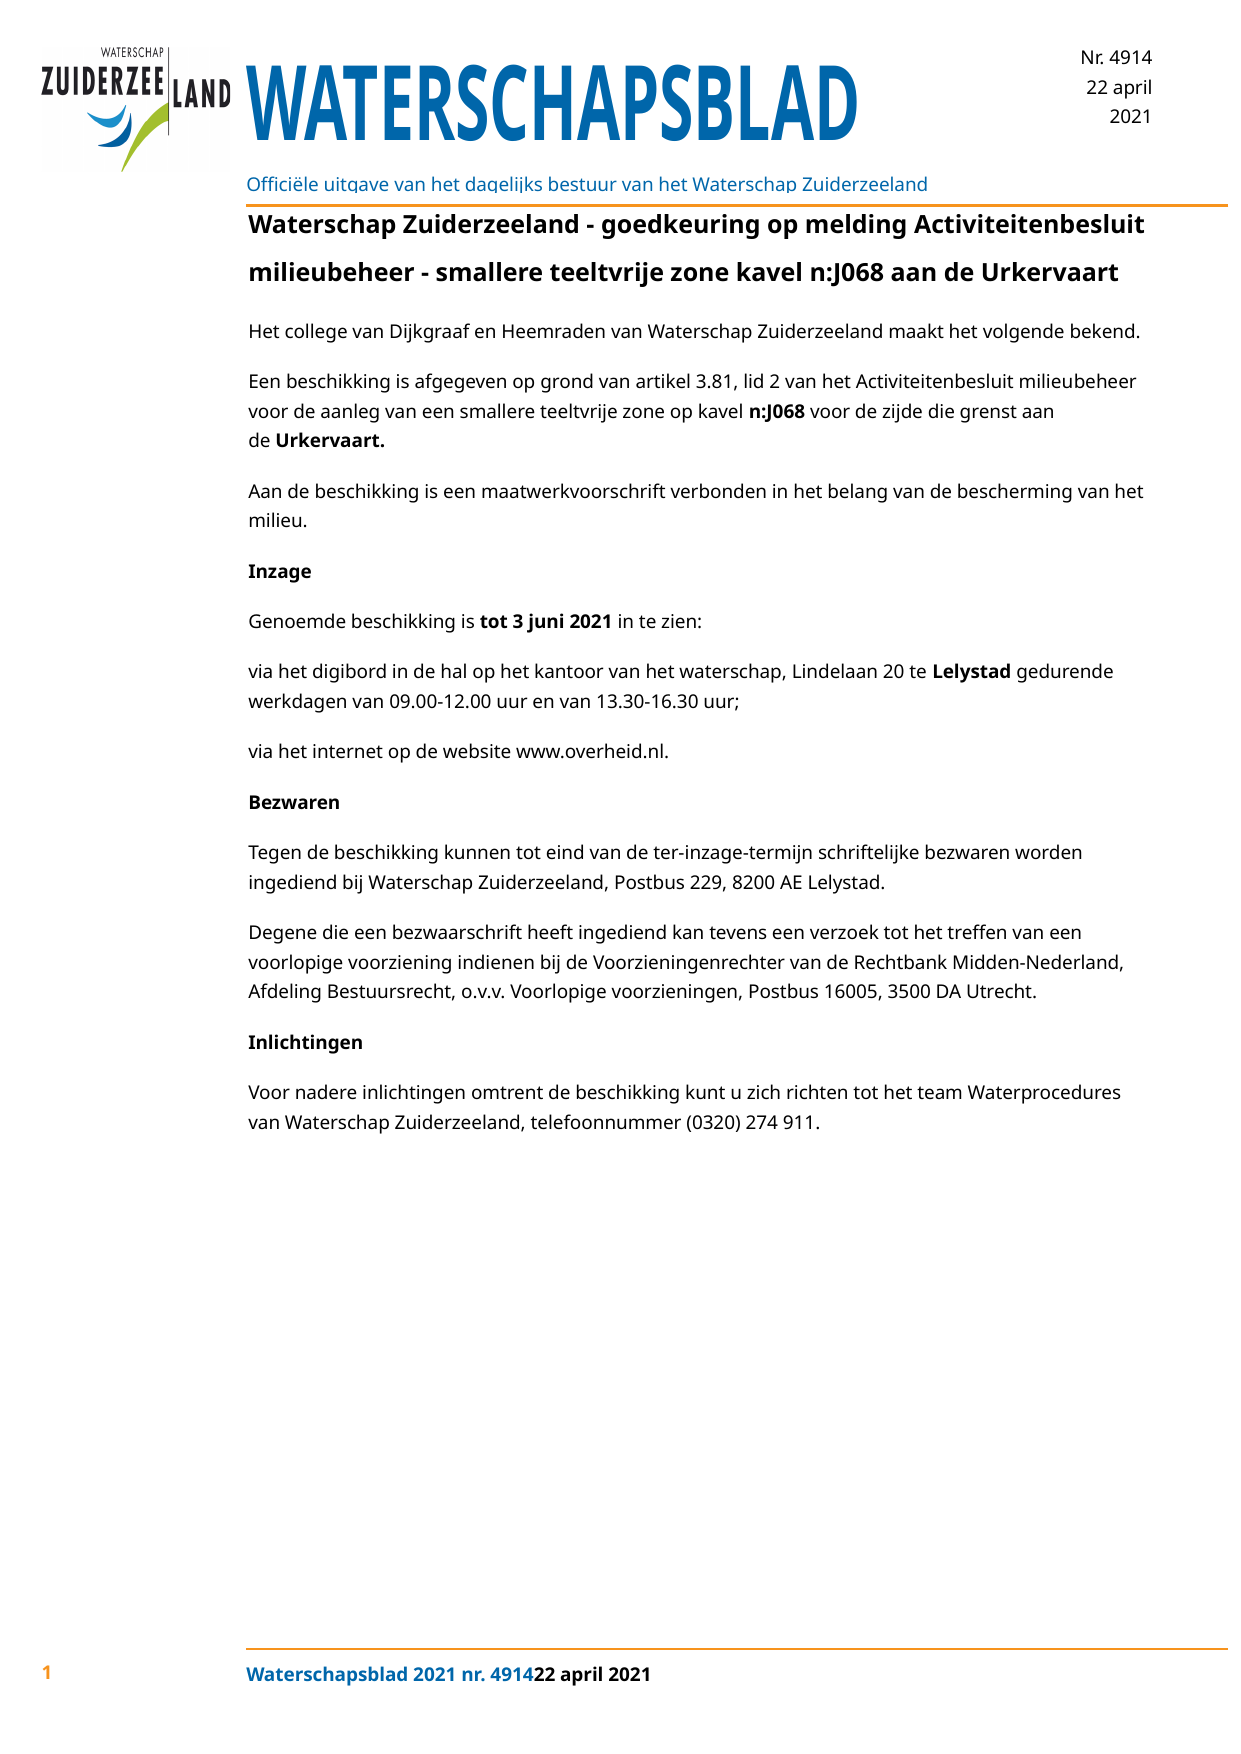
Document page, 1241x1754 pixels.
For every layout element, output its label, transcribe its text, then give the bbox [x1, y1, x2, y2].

text Bezwaren [248, 789, 1152, 815]
text Inzage [248, 558, 1152, 584]
text Inlichtingen [248, 1029, 1152, 1055]
text Een beschikking is afgegeven op grond van artikel 3.81, lid 2 van het Activiteitenbesluit milieu­beheer voor de aanleg van een smallere teeltvrije zone op kavel n:J068 voor de zijde die grenst aan de Urkervaart. [248, 368, 1152, 453]
picture [41, 47, 231, 172]
text via het digibord in de hal op het kantoor van het waterschap, Lindelaan 20 te Lelystad gedurende werkdagen van 09.00-12.00 uur en van 13.30-16.30 uur; [248, 659, 1152, 714]
text Degene die een bezwaarschrift heeft ingediend kan tevens een verzoek tot het treffen van een voorlopige voorziening indienen bij de Voorzieningenrechter van de Rechtbank Midden-Nederland, Afdeling Bestuursrecht, o.v.v. Voorlopige voorzieningen, Postbus 16005, 3500 DA Utrecht. [248, 919, 1152, 1004]
text Tegen de beschikking kunnen tot eind van de ter-inzage-termijn schriftelijke bezwaren worden ingediend bij Waterschap Zuiderzeeland, Postbus 229, 8200 AE Lelystad. [248, 839, 1152, 895]
text via het internet op de website www.overheid.nl. [248, 739, 1152, 764]
text Het college van Dijkgraaf en Heemraden van Waterschap Zuiderzeeland maakt het volgende bekend. [248, 318, 1152, 344]
text Voor nadere inlichtingen omtrent de beschikking kunt u zich richten tot het team Waterprocedures van Waterschap Zuiderzeeland, telefoonnummer (0320) 274 911. [248, 1079, 1152, 1135]
text Aan de beschikking is een maatwerkvoorschrift verbonden in het belang van de bescherming van het milieu. [248, 478, 1152, 533]
text Genoemde beschikking is tot 3 juni 2021 in te zien: [248, 608, 1152, 634]
text Waterschap Zuiderzeeland - goedkeuring op melding Activiteitenbesluit milieubeheer - smallere teeltvrije zone kavel n:J068 aan de Urkervaart [248, 207, 1152, 288]
